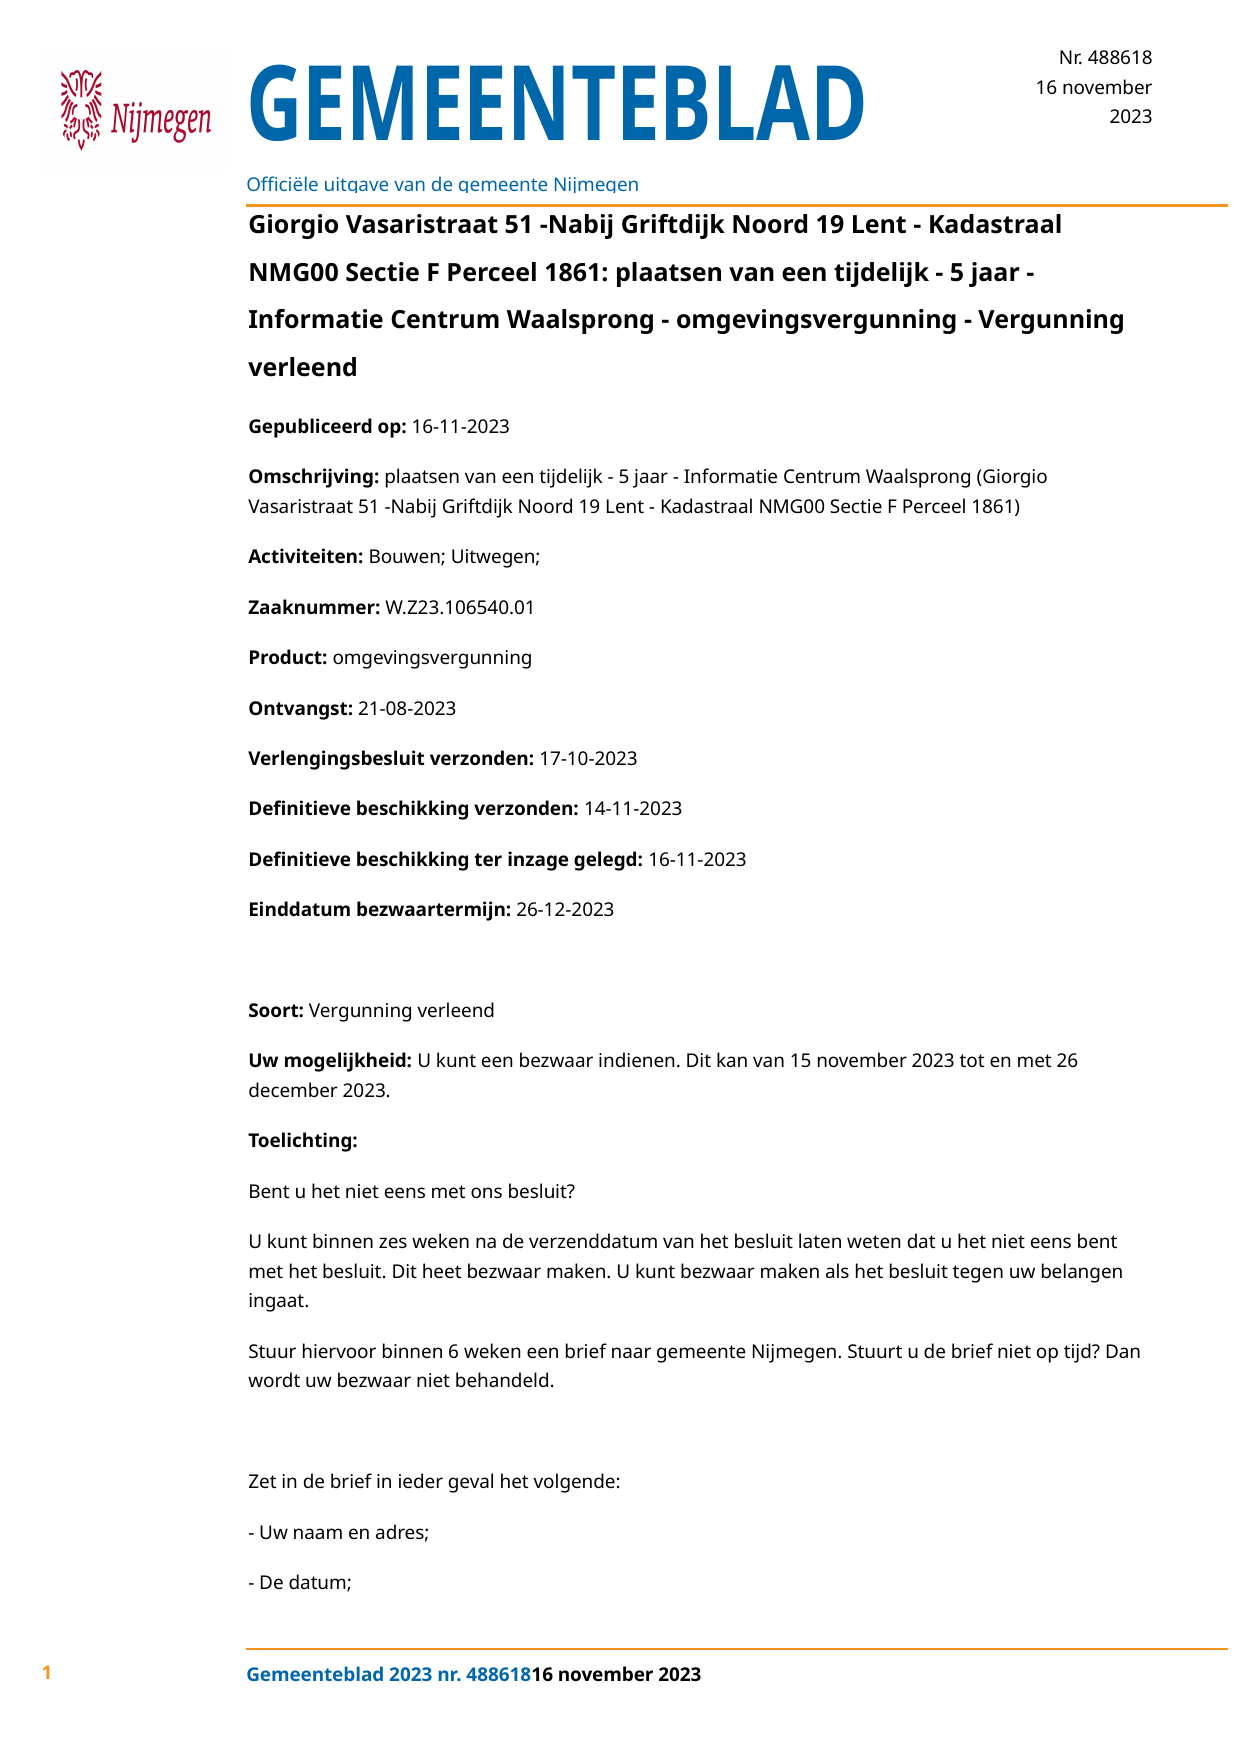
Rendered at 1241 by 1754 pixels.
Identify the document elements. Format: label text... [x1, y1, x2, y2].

text Einddatum bezwaartermijn: 26-12-2023 [248, 896, 1152, 922]
text - Uw naam en adres; [248, 1519, 1152, 1545]
text Bent u het niet eens met ons besluit? [248, 1178, 1152, 1204]
text Definitieve beschikking ter inzage gelegd: 16-11-2023 [248, 846, 1152, 872]
text Zaaknummer: W.Z23.106540.01 [248, 594, 1152, 620]
text Ontvangst: 21-08-2023 [248, 695, 1152, 721]
text Stuur hiervoor binnen 6 weken een brief naar gemeente Nijmegen. Stuurt u de brief niet op tijd? Dan wordt uw bezwaar niet behandeld. [248, 1338, 1152, 1393]
picture [41, 47, 231, 172]
text Definitieve beschikking verzonden: 14-11-2023 [248, 796, 1152, 821]
text Giorgio Vasaristraat 51 -Nabij Griftdijk Noord 19 Lent - Kadastraal NMG00 Sectie F Perceel 1861: plaatsen van een tijdelijk - 5 jaar - Informatie Centrum Waalsprong - omgevingsvergunning - Vergunning verleend [248, 207, 1152, 384]
text Toelichting: [248, 1128, 1152, 1153]
text Activiteiten: Bouwen; Uitwegen; [248, 543, 1152, 569]
text Product: omgevingsvergunning [248, 644, 1152, 670]
text Soort: Vergunning verleend [248, 997, 1152, 1023]
text Uw mogelijkheid: U kunt een bezwaar indienen. Dit kan van 15 november 2023 tot en met 26 december 2023. [248, 1048, 1152, 1103]
text - De datum; [248, 1569, 1152, 1595]
text Gepubliceerd op: 16-11-2023 [248, 413, 1152, 439]
text Omschrijving: plaatsen van een tijdelijk - 5 jaar - Informatie Centrum Waalsprong (Giorgio Vasaristraat 51 -Nabij Griftdijk Noord 19 Lent - Kadastraal NMG00 Sectie F Perceel 1861) [248, 463, 1152, 519]
text U kunt binnen zes weken na de verzenddatum van het besluit laten weten dat u het niet eens bent met het besluit. Dit heet bezwaar maken. U kunt bezwaar maken als het besluit tegen uw belangen ingaat. [248, 1228, 1152, 1313]
text Verlengingsbesluit verzonden: 17-10-2023 [248, 745, 1152, 771]
text Zet in de brief in ieder geval het volgende: [248, 1468, 1152, 1494]
